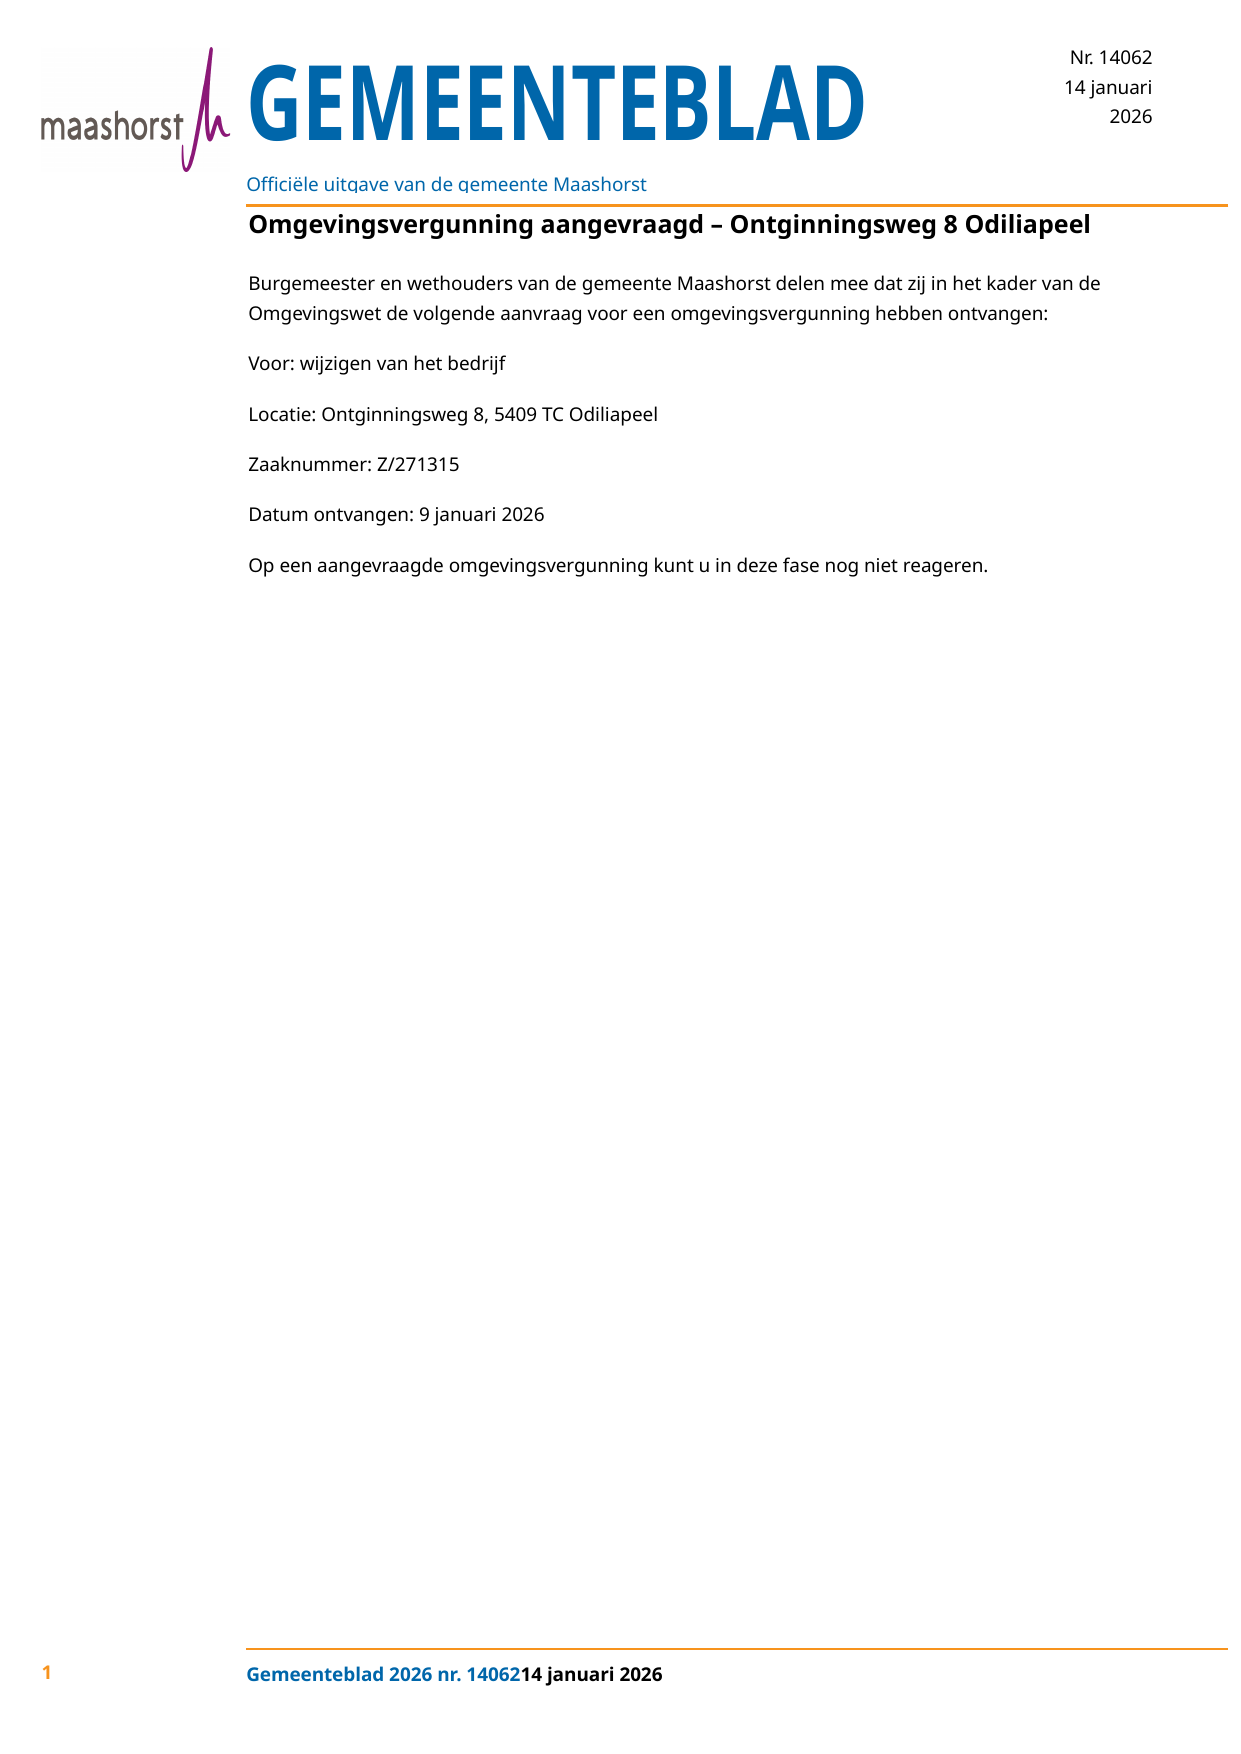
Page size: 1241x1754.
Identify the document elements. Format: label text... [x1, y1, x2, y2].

text Zaaknummer: Z/271315 [248, 451, 1152, 477]
picture [41, 47, 231, 172]
text Burgemeester en wethouders van de gemeente Maashorst delen mee dat zij in het kader van de Omgevingswet de volgende aanvraag voor een omgevingsvergunning hebben ontvangen: [248, 270, 1152, 326]
text Voor: wijzigen van het bedrijf [248, 350, 1152, 376]
text Locatie: Ontginningsweg 8, 5409 TC Odiliapeel [248, 401, 1152, 426]
text Datum ontvangen: 9 januari 2026 [248, 502, 1152, 527]
text Op een aangevraagde omgevingsvergunning kunt u in deze fase nog niet reageren. [248, 552, 1152, 578]
text Omgevingsvergunning aangevraagd – Ontginningsweg 8 Odiliapeel [248, 207, 1152, 241]
